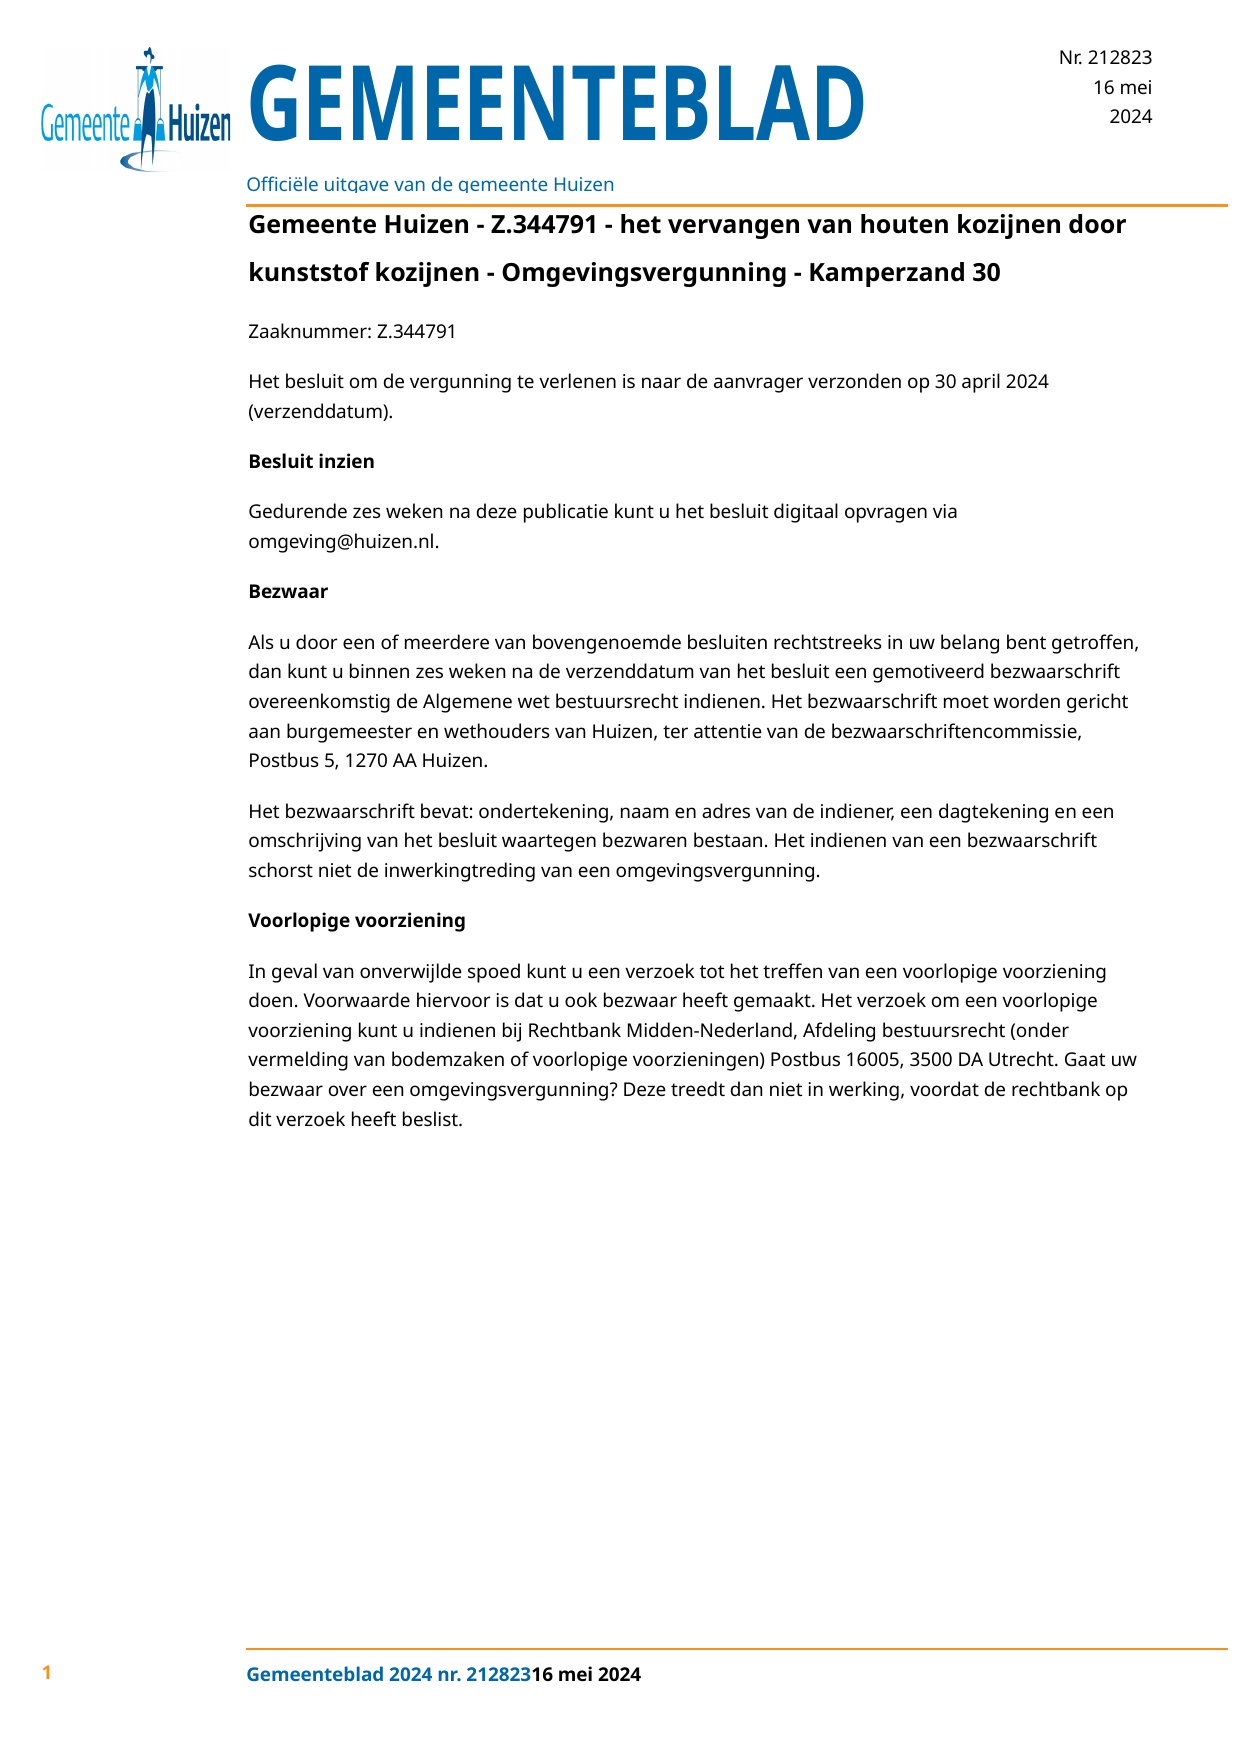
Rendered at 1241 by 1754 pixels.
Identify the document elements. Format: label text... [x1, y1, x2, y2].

text Als u door een of meerdere van bovengenoemde besluiten rechtstreeks in uw belang bent getroffen, dan kunt u binnen zes weken na de verzenddatum van het besluit een gemotiveerd bezwaarschrift overeenkomstig de Algemene wet bestuursrecht indienen. Het bezwaarschrift moet worden gericht aan burgemeester en wethouders van Huizen, ter attentie van de bezwaarschriftencommissie, Postbus 5, 1270 AA Huizen. [248, 629, 1152, 773]
text Zaaknummer: Z.344791 [248, 318, 1152, 344]
picture [41, 47, 231, 172]
text Voorlopige voorziening [248, 907, 1152, 933]
text Besluit inzien [248, 448, 1152, 474]
text In geval van onverwijlde spoed kunt u een verzoek tot het treffen van een voorlopige voorziening doen. Voorwaarde hiervoor is dat u ook bezwaar heeft gemaakt. Het verzoek om een voorlopige voorziening kunt u indienen bij Rechtbank Midden-Nederland, Afdeling bestuursrecht (onder vermelding van bodemzaken of voorlopige voorzieningen) Postbus 16005, 3500 DA Utrecht. Gaat uw bezwaar over een omgevingsvergunning? Deze treedt dan niet in werking, voordat de rechtbank op dit verzoek heeft beslist. [248, 958, 1152, 1132]
text Het bezwaarschrift bevat: ondertekening, naam en adres van de indiener, een dagtekening en een omschrijving van het besluit waartegen bezwaren bestaan. Het indienen van een bezwaarschrift schorst niet de inwerkingtreding van een omgevingsvergunning. [248, 798, 1152, 883]
text Gemeente Huizen - Z.344791 - het vervangen van houten kozijnen door kunststof kozijnen - Omgevingsvergunning - Kamperzand 30 [248, 207, 1152, 288]
text Bezwaar [248, 579, 1152, 604]
text Gedurende zes weken na deze publicatie kunt u het besluit digitaal opvragen via omgeving@huizen.nl. [248, 499, 1152, 554]
text Het besluit om de vergunning te verlenen is naar de aanvrager verzonden op 30 april 2024 (verzenddatum). [248, 368, 1152, 424]
